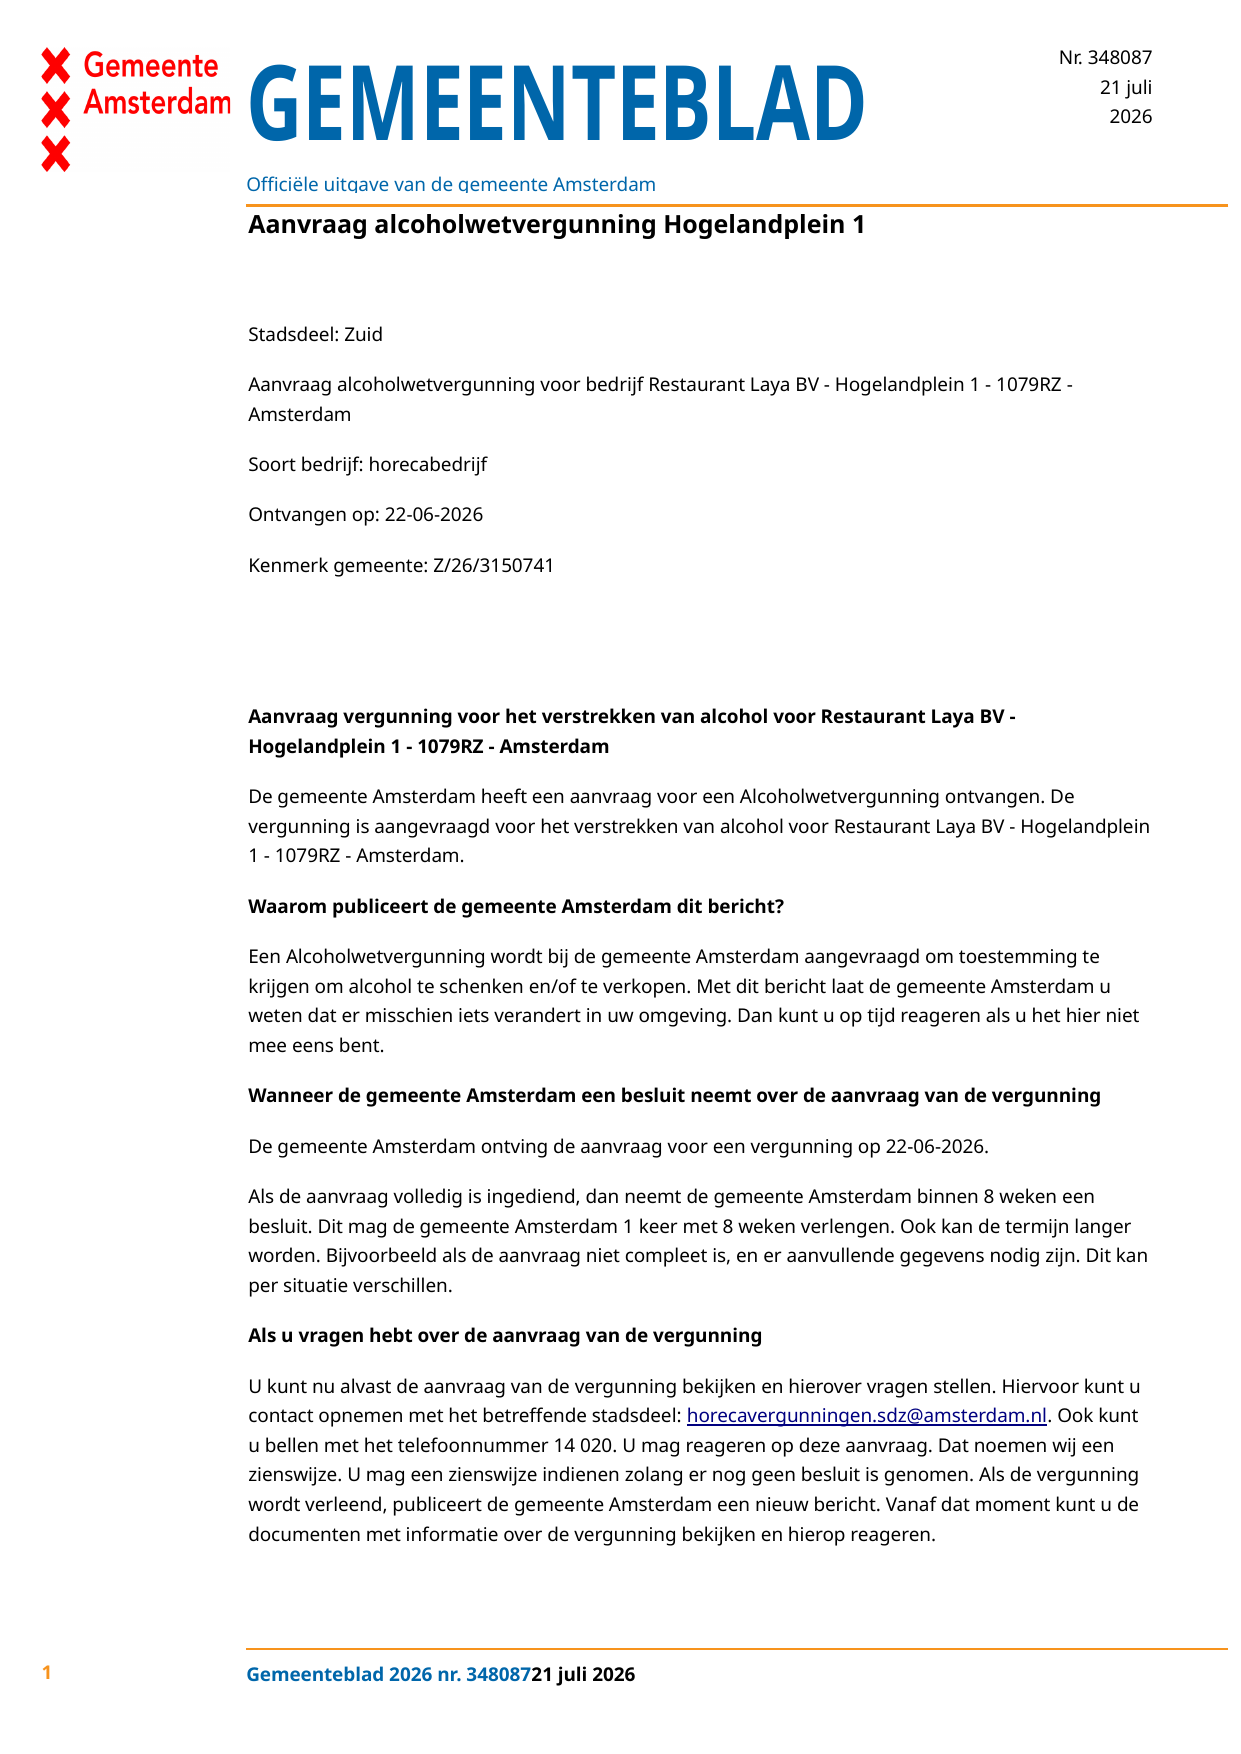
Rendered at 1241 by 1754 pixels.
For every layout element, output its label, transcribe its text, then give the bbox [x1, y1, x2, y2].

text Als de aanvraag volledig is ingediend, dan neemt de gemeente Amsterdam binnen 8 weken een besluit. Dit mag de gemeente Amsterdam 1 keer met 8 weken verlengen. Ook kan de termijn langer worden. Bijvoorbeeld als de aanvraag niet compleet is, en er aanvullende gegevens nodig zijn. Dit kan per situatie verschillen. [248, 1183, 1152, 1298]
text Een Alcoholwetvergunning wordt bij de gemeente Amsterdam aangevraagd om toestemming te krijgen om alcohol te schenken en/of te verkopen. Met dit bericht laat de gemeente Amsterdam u weten dat er misschien iets verandert in uw omgeving. Dan kunt u op tijd reageren als u het hier niet mee eens bent. [248, 943, 1152, 1058]
text Aanvraag alcoholwetvergunning Hogelandplein 1 [248, 207, 1152, 241]
text Wanneer de gemeente Amsterdam een besluit neemt over de aanvraag van de vergunning [248, 1082, 1152, 1108]
text U kunt nu alvast de aanvraag van de vergunning bekijken en hierover vragen stellen. Hiervoor kunt u contact opnemen met het betreffende stadsdeel: horecavergunningen.sdz@amsterdam.nl. Ook kunt u bellen met het telefoonnummer 14 020. U mag reageren op deze aanvraag. Dat noemen wij een zienswijze. U mag een zienswijze indienen zolang er nog geen besluit is genomen. Als de vergunning wordt verleend, publiceert de gemeente Amsterdam een nieuw bericht. Vanaf dat moment kunt u de documenten met informatie over de vergunning bekijken en hierop reageren. [248, 1373, 1152, 1546]
text Als u vragen hebt over de aanvraag van de vergunning [248, 1322, 1152, 1348]
text Ontvangen op: 22-06-2026 [248, 502, 1152, 527]
text De gemeente Amsterdam ontving de aanvraag voor een vergunning op 22-06-2026. [248, 1133, 1152, 1158]
picture [41, 47, 231, 172]
text Soort bedrijf: horecabedrijf [248, 451, 1152, 477]
text Kenmerk gemeente: Z/26/3150741 [248, 552, 1152, 578]
text Aanvraag alcoholwetvergunning voor bedrijf Restaurant Laya BV - Hogelandplein 1 - 1079RZ - Amsterdam [248, 371, 1152, 426]
text Stadsdeel: Zuid [248, 321, 1152, 346]
text Aanvraag vergunning voor het verstrekken van alcohol voor Restaurant Laya BV - Hogelandplein 1 - 1079RZ - Amsterdam [248, 703, 1152, 758]
text De gemeente Amsterdam heeft een aanvraag voor een Alcoholwetvergunning ontvangen. De vergunning is aangevraagd voor het verstrekken van alcohol voor Restaurant Laya BV - Hogelandplein 1 - 1079RZ - Amsterdam. [248, 783, 1152, 868]
text Waarom publiceert de gemeente Amsterdam dit bericht? [248, 893, 1152, 918]
